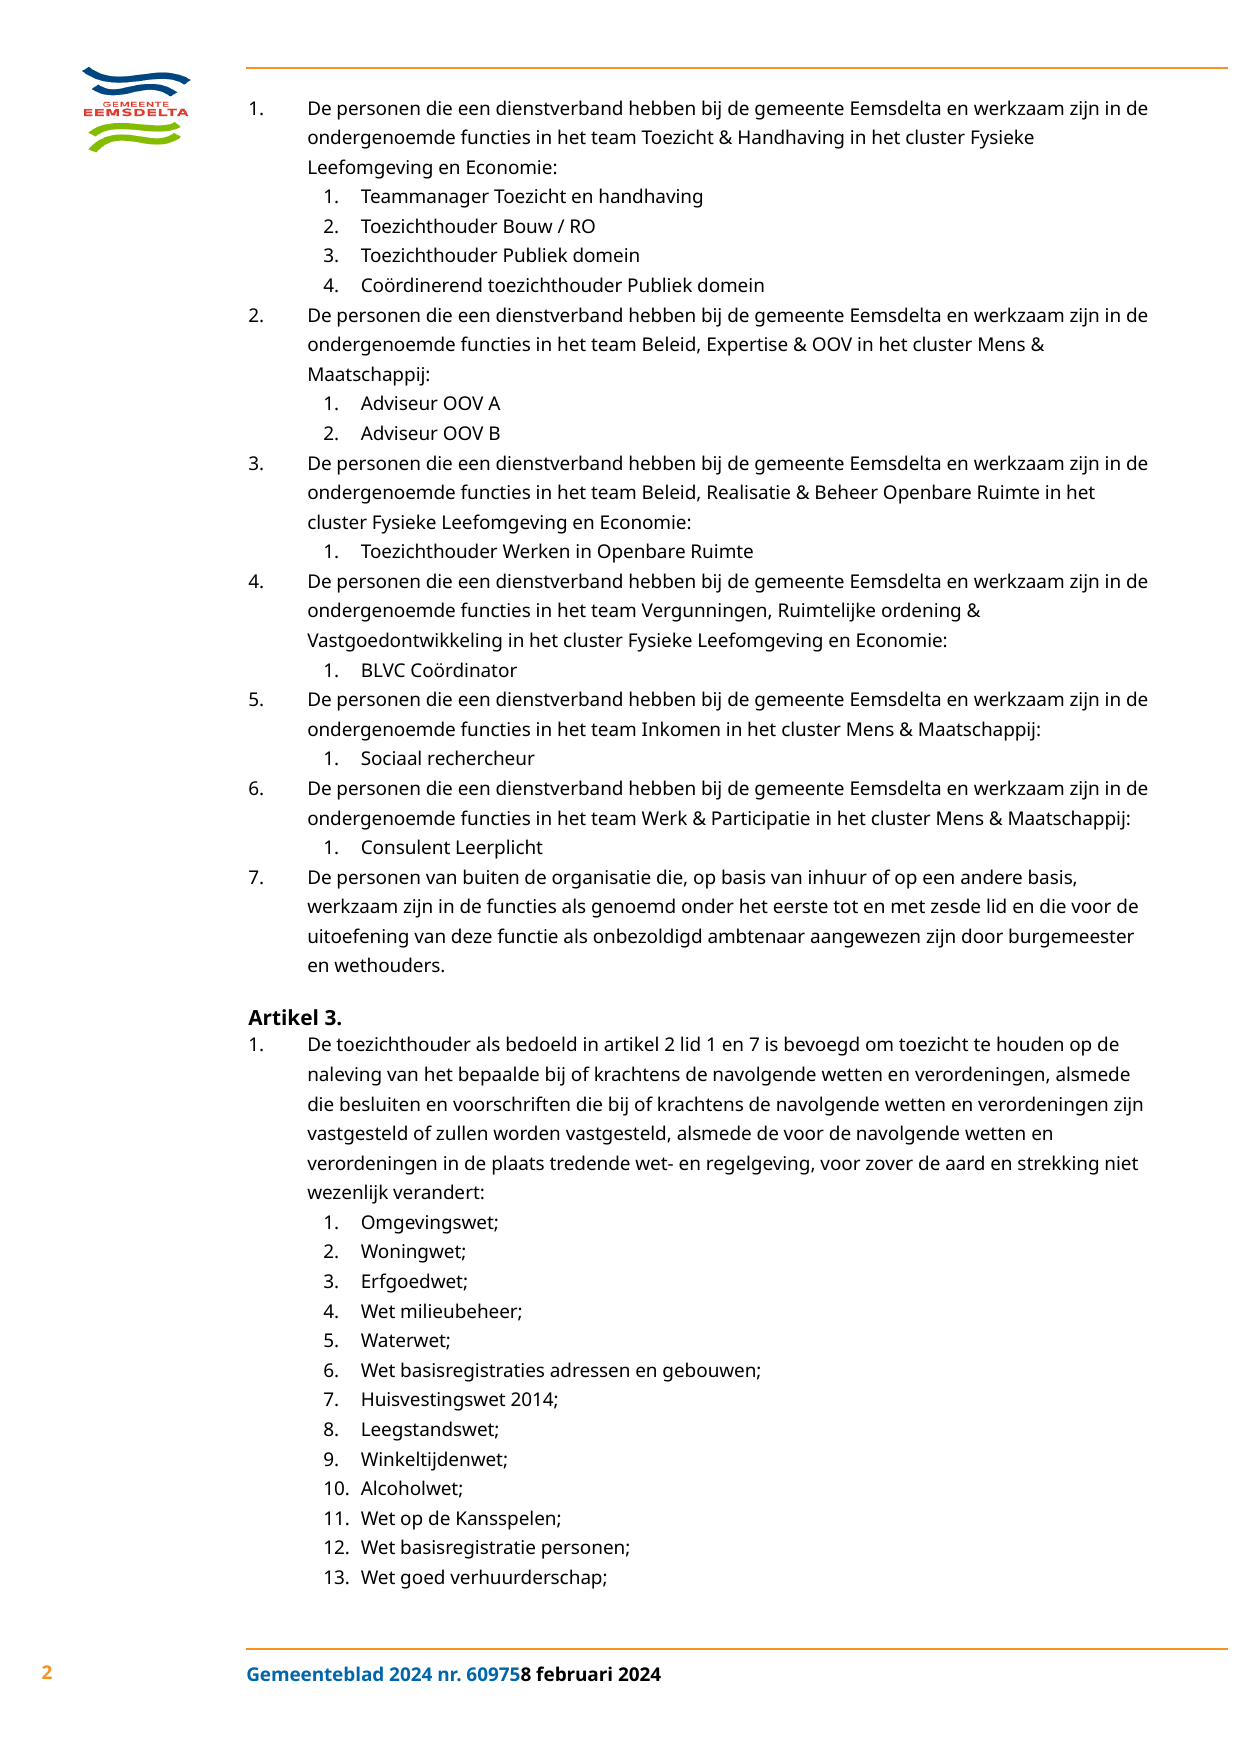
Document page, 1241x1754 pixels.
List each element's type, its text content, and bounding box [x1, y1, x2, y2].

list Woningwet; [323, 1239, 1152, 1264]
list Omgevingswet; [323, 1209, 1152, 1235]
list BLVC Coördinator [323, 657, 1152, 683]
list Winkeltijdenwet; [323, 1446, 1152, 1471]
list De personen die een dienstverband hebben bij de gemeente Eemsdelta en werkzaam zijn in de ondergenoemde functies in het team Beleid, Expertise & OOV in het cluster Mens & Maatschappij: [248, 302, 1152, 387]
list Toezichthouder Werken in Openbare Ruimte [323, 538, 1152, 564]
list De personen die een dienstverband hebben bij de gemeente Eemsdelta en werkzaam zijn in de ondergenoemde functies in het team Inkomen in het cluster Mens & Maatschappij: [248, 686, 1152, 742]
list Coördinerend toezichthouder Publiek domein [323, 272, 1152, 298]
list Alcoholwet; [323, 1475, 1152, 1501]
list De personen van buiten de organisatie die, op basis van inhuur of op een andere basis, werkzaam zijn in de functies als genoemd onder het eerste tot en met zesde lid en die voor de uitoefening van deze functie als onbezoldigd ambtenaar aangewezen zijn door burgemeester en wethouders. [248, 864, 1152, 978]
list Adviseur OOV A [323, 391, 1152, 416]
list De toezichthouder als bedoeld in artikel 2 lid 1 en 7 is bevoegd om toezicht te houden op de naleving van het bepaalde bij of krachtens de navolgende wetten en verordeningen, alsmede die besluiten en voorschriften die bij of krachtens de navolgende wetten en verordeningen zijn vastgesteld of zullen worden vastgesteld, alsmede de voor de navolgende wetten en verordeningen in de plaats tredende wet- en regelgeving, voor zover de aard en strekking niet wezenlijk verandert: [248, 1032, 1152, 1205]
list Erfgoedwet; [323, 1268, 1152, 1294]
list Leegstandswet; [323, 1416, 1152, 1442]
list Sociaal rechercheur [323, 746, 1152, 771]
list Wet op de Kansspelen; [323, 1505, 1152, 1531]
list Wet basisregistraties adressen en gebouwen; [323, 1357, 1152, 1383]
list Wet basisregistratie personen; [323, 1534, 1152, 1560]
list De personen die een dienstverband hebben bij de gemeente Eemsdelta en werkzaam zijn in de ondergenoemde functies in het team Werk & Participatie in het cluster Mens & Maatschappij: [248, 775, 1152, 831]
list Toezichthouder Publiek domein [323, 243, 1152, 268]
list De personen die een dienstverband hebben bij de gemeente Eemsdelta en werkzaam zijn in de ondergenoemde functies in het team Toezicht & Handhaving in het cluster Fysieke Leefomgeving en Economie: [248, 95, 1152, 180]
list Huisvestingswet 2014; [323, 1387, 1152, 1412]
list Teammanager Toezicht en handhaving [323, 183, 1152, 209]
list Waterwet; [323, 1327, 1152, 1353]
list Wet goed verhuurderschap; [323, 1564, 1152, 1590]
picture [41, 47, 231, 172]
text Artikel 3. [248, 1003, 1152, 1032]
list Adviseur OOV B [323, 420, 1152, 446]
list De personen die een dienstverband hebben bij de gemeente Eemsdelta en werkzaam zijn in de ondergenoemde functies in het team Beleid, Realisatie & Beheer Openbare Ruimte in het cluster Fysieke Leefomgeving en Economie: [248, 450, 1152, 535]
list Consulent Leerplicht [323, 834, 1152, 860]
list De personen die een dienstverband hebben bij de gemeente Eemsdelta en werkzaam zijn in de ondergenoemde functies in het team Vergunningen, Ruimtelijke ordening & Vastgoedontwikkeling in het cluster Fysieke Leefomgeving en Economie: [248, 568, 1152, 653]
list Toezichthouder Bouw / RO [323, 213, 1152, 239]
list Wet milieubeheer; [323, 1298, 1152, 1323]
